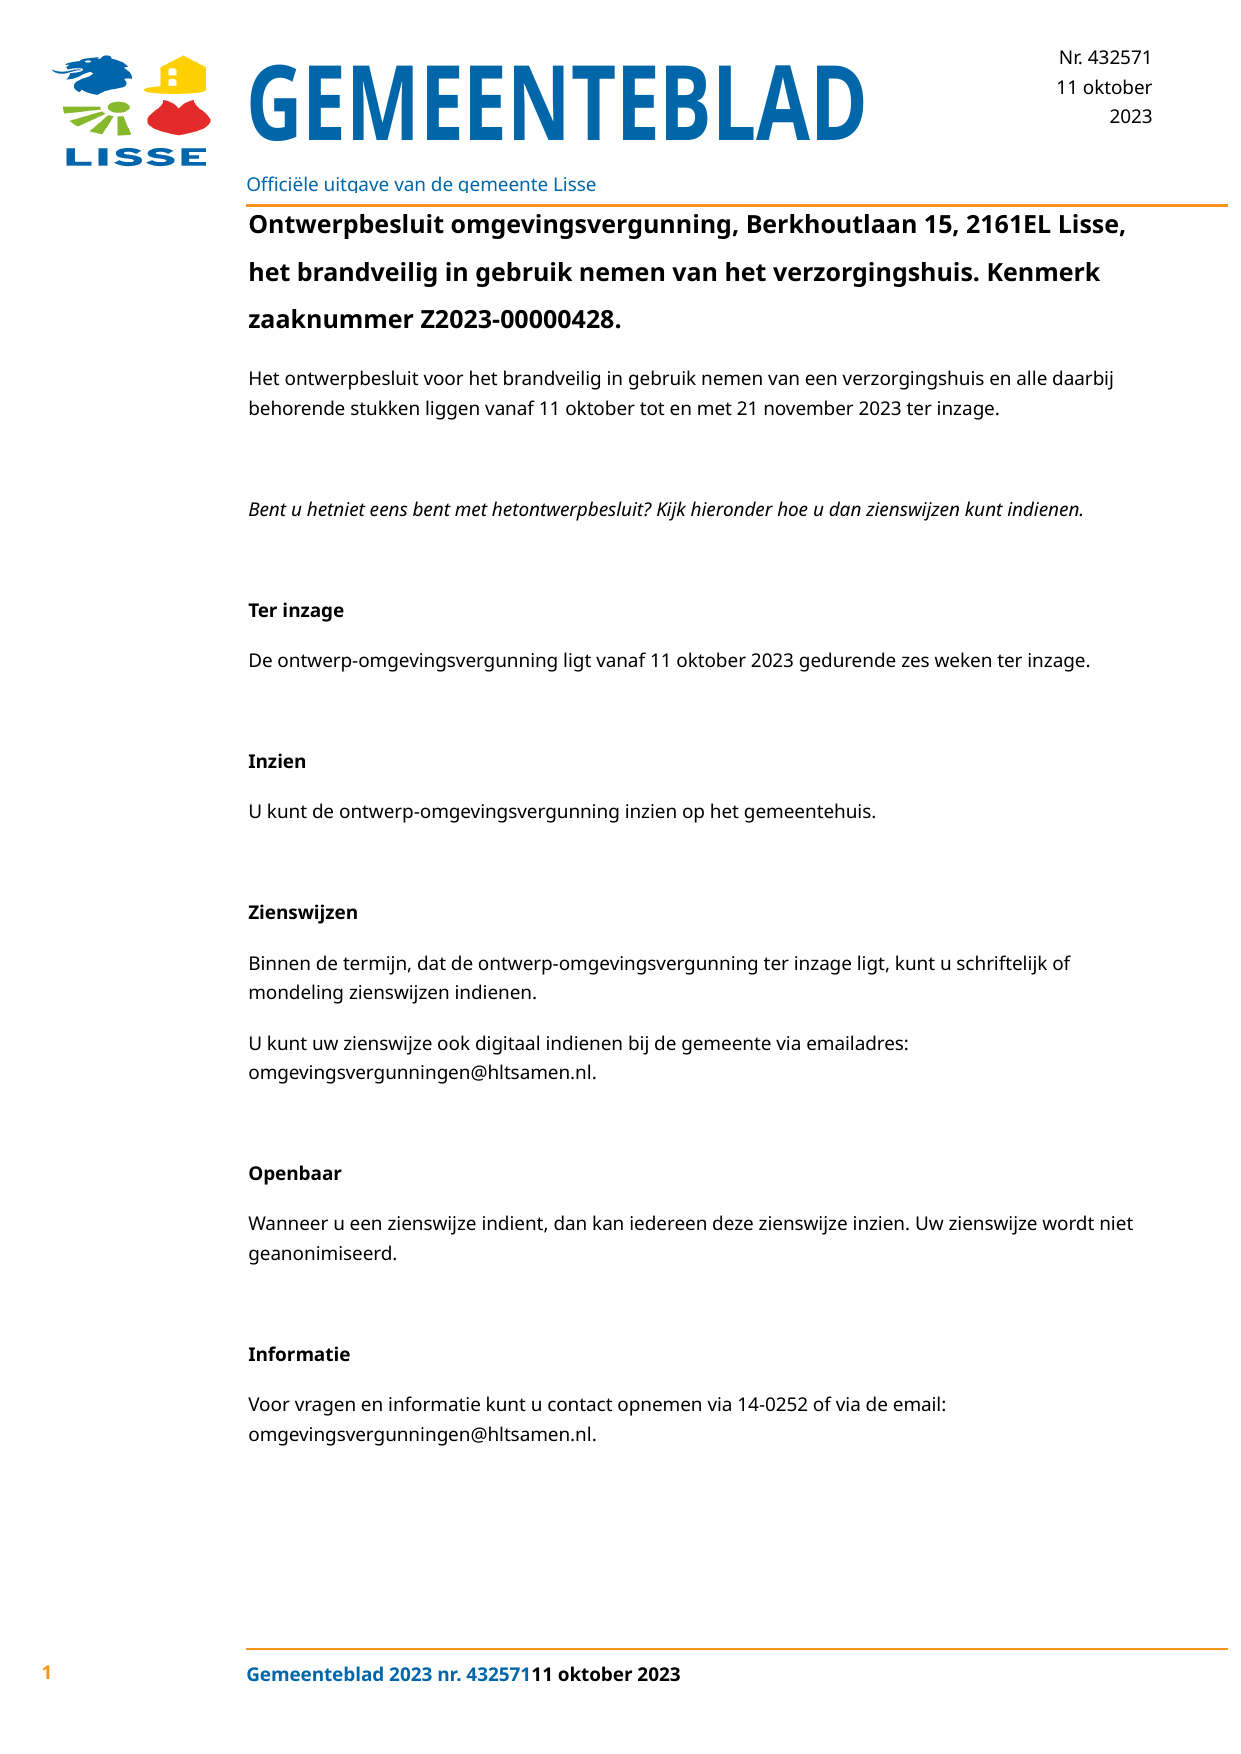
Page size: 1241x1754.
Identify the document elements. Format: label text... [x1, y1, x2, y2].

text Ter inzage [248, 597, 1152, 622]
text U kunt uw zienswijze ook digitaal indienen bij de gemeente via emailadres: omgevingsvergunningen@hltsamen.nl. [248, 1030, 1152, 1085]
text De ontwerp-omgevingsvergunning ligt vanaf 11 oktober 2023 gedurende zes weken ter inzage. [248, 647, 1152, 673]
text Binnen de termijn, dat de ontwerp-omgevingsvergunning ter inzage ligt, kunt u schriftelijk of mondeling zienswijzen indienen. [248, 950, 1152, 1005]
picture [41, 47, 231, 172]
text Het ontwerpbesluit voor het brandveilig in gebruik nemen van een verzorgingshuis en alle daarbij behorende stukken liggen vanaf 11 oktober tot en met 21 november 2023 ter inzage. [248, 366, 1152, 421]
text Informatie [248, 1341, 1152, 1367]
text Wanneer u een zienswijze indient, dan kan iedereen deze zienswijze inzien. Uw zienswijze wordt niet geanonimiseerd. [248, 1211, 1152, 1266]
text Zienswijzen [248, 899, 1152, 925]
text Ontwerpbesluit omgevingsvergunning, Berkhoutlaan 15, 2161EL Lisse, het brandveilig in gebruik nemen van het verzorgingshuis. Kenmerk zaaknummer Z2023-00000428. [248, 207, 1152, 336]
text Voor vragen en informatie kunt u contact opnemen via 14-0252 of via de email: omgevingsvergunningen@hltsamen.nl. [248, 1391, 1152, 1447]
text Bent u hetniet eens bent met hetontwerpbesluit? Kijk hieronder hoe u dan zienswijzen kunt indienen. [248, 496, 1152, 522]
text Inzien [248, 748, 1152, 774]
text U kunt de ontwerp-omgevingsvergunning inzien op het gemeentehuis. [248, 798, 1152, 824]
text Openbaar [248, 1160, 1152, 1186]
